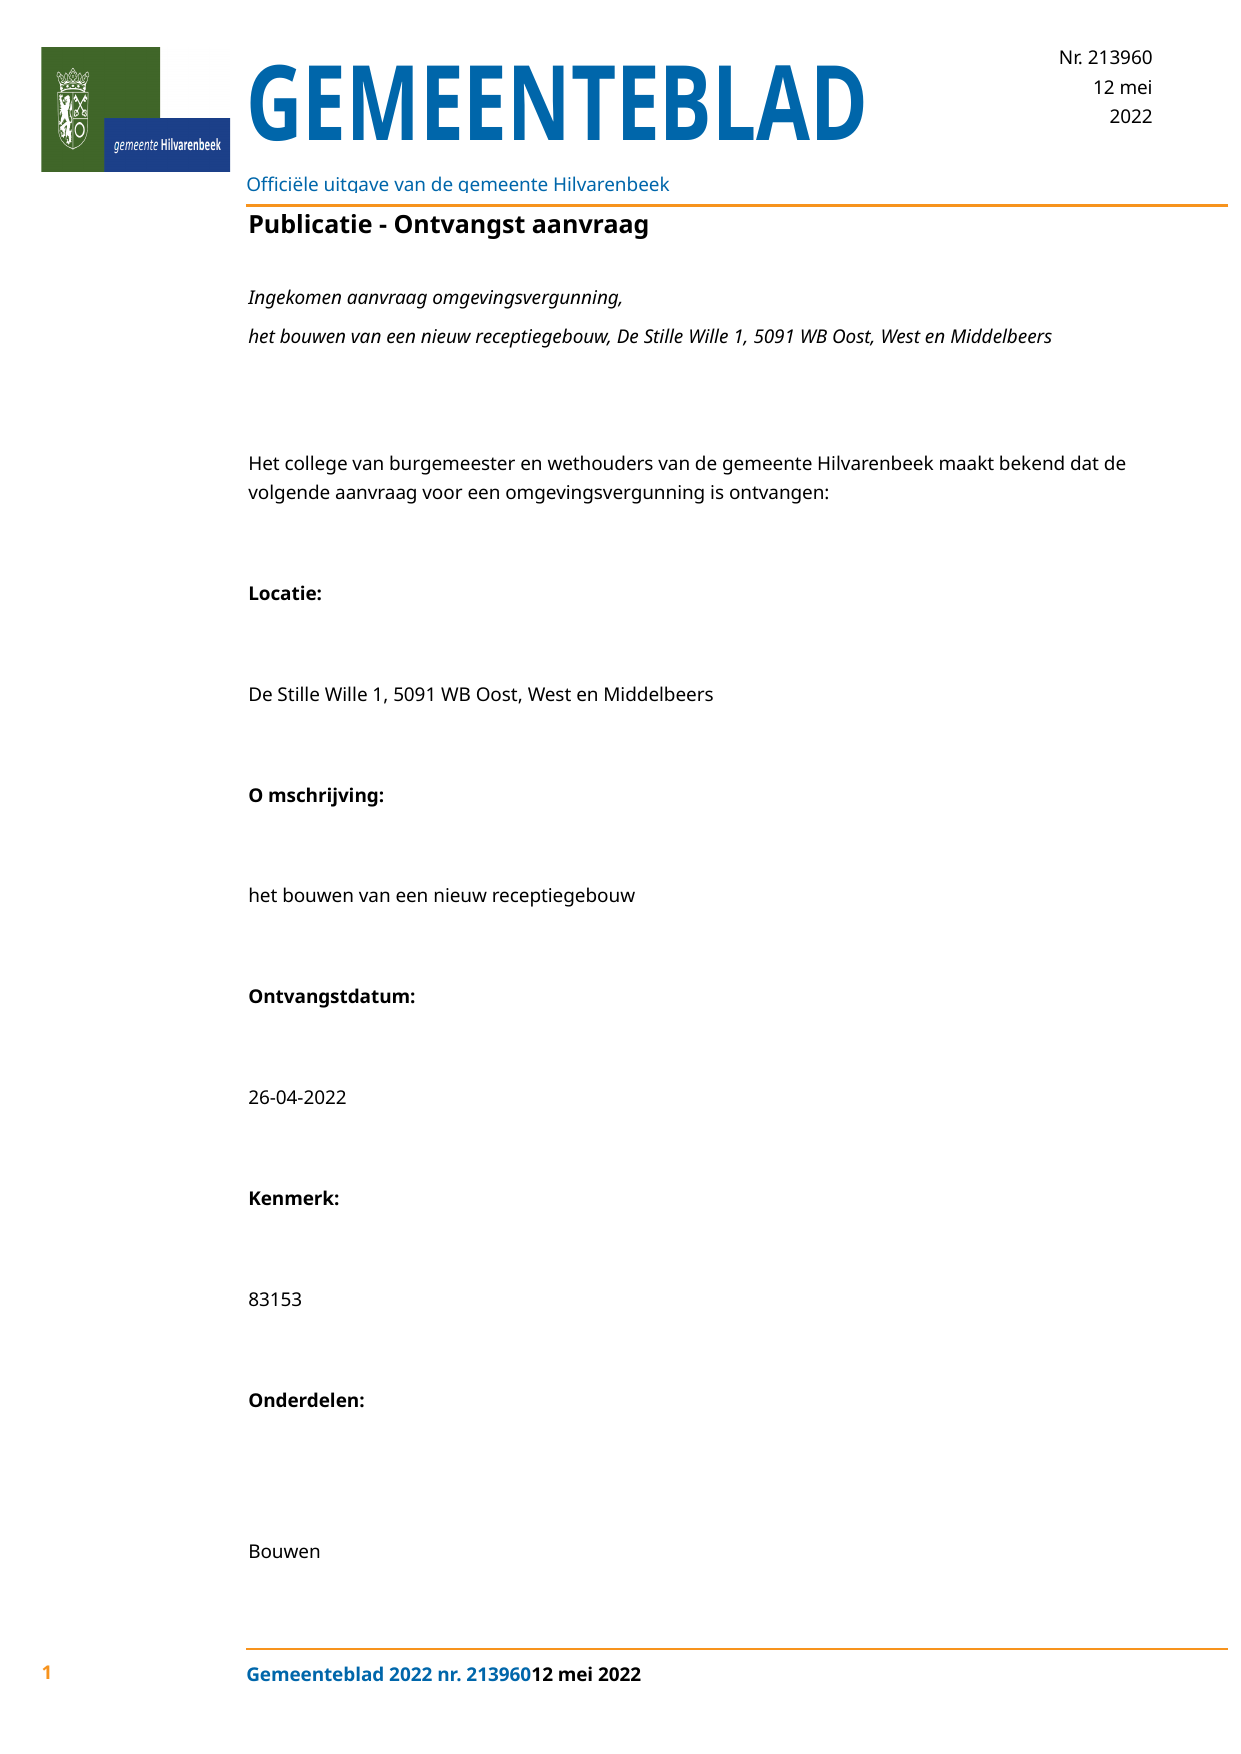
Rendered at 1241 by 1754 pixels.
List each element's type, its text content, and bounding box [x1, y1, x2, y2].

text Publicatie - Ontvangst aanvraag [248, 207, 1152, 241]
text 83153 [248, 1286, 1152, 1312]
text het bouwen van een nieuw receptiegebouw, De Stille Wille 1, 5091 WB Oost, West en Middelbeers [248, 323, 1152, 349]
text De Stille Wille 1, 5091 WB Oost, West en Middelbeers [248, 681, 1152, 707]
text Kenmerk: [248, 1185, 1152, 1211]
text Ingekomen aanvraag omgevingsvergunning, [248, 284, 1152, 309]
text Onderdelen: [248, 1387, 1152, 1412]
text Het college van burgemeester en wethouders van de gemeente Hilvarenbeek maakt bekend dat de volgende aanvraag voor een omgevingsvergunning is ontvangen: [248, 450, 1152, 505]
text Locatie: [248, 580, 1152, 606]
picture [41, 47, 231, 172]
text Bouwen [248, 1538, 1152, 1564]
text Ontvangstdatum: [248, 983, 1152, 1009]
text 26-04-2022 [248, 1084, 1152, 1110]
text het bouwen van een nieuw receptiegebouw [248, 883, 1152, 908]
text O mschrijving: [248, 782, 1152, 807]
